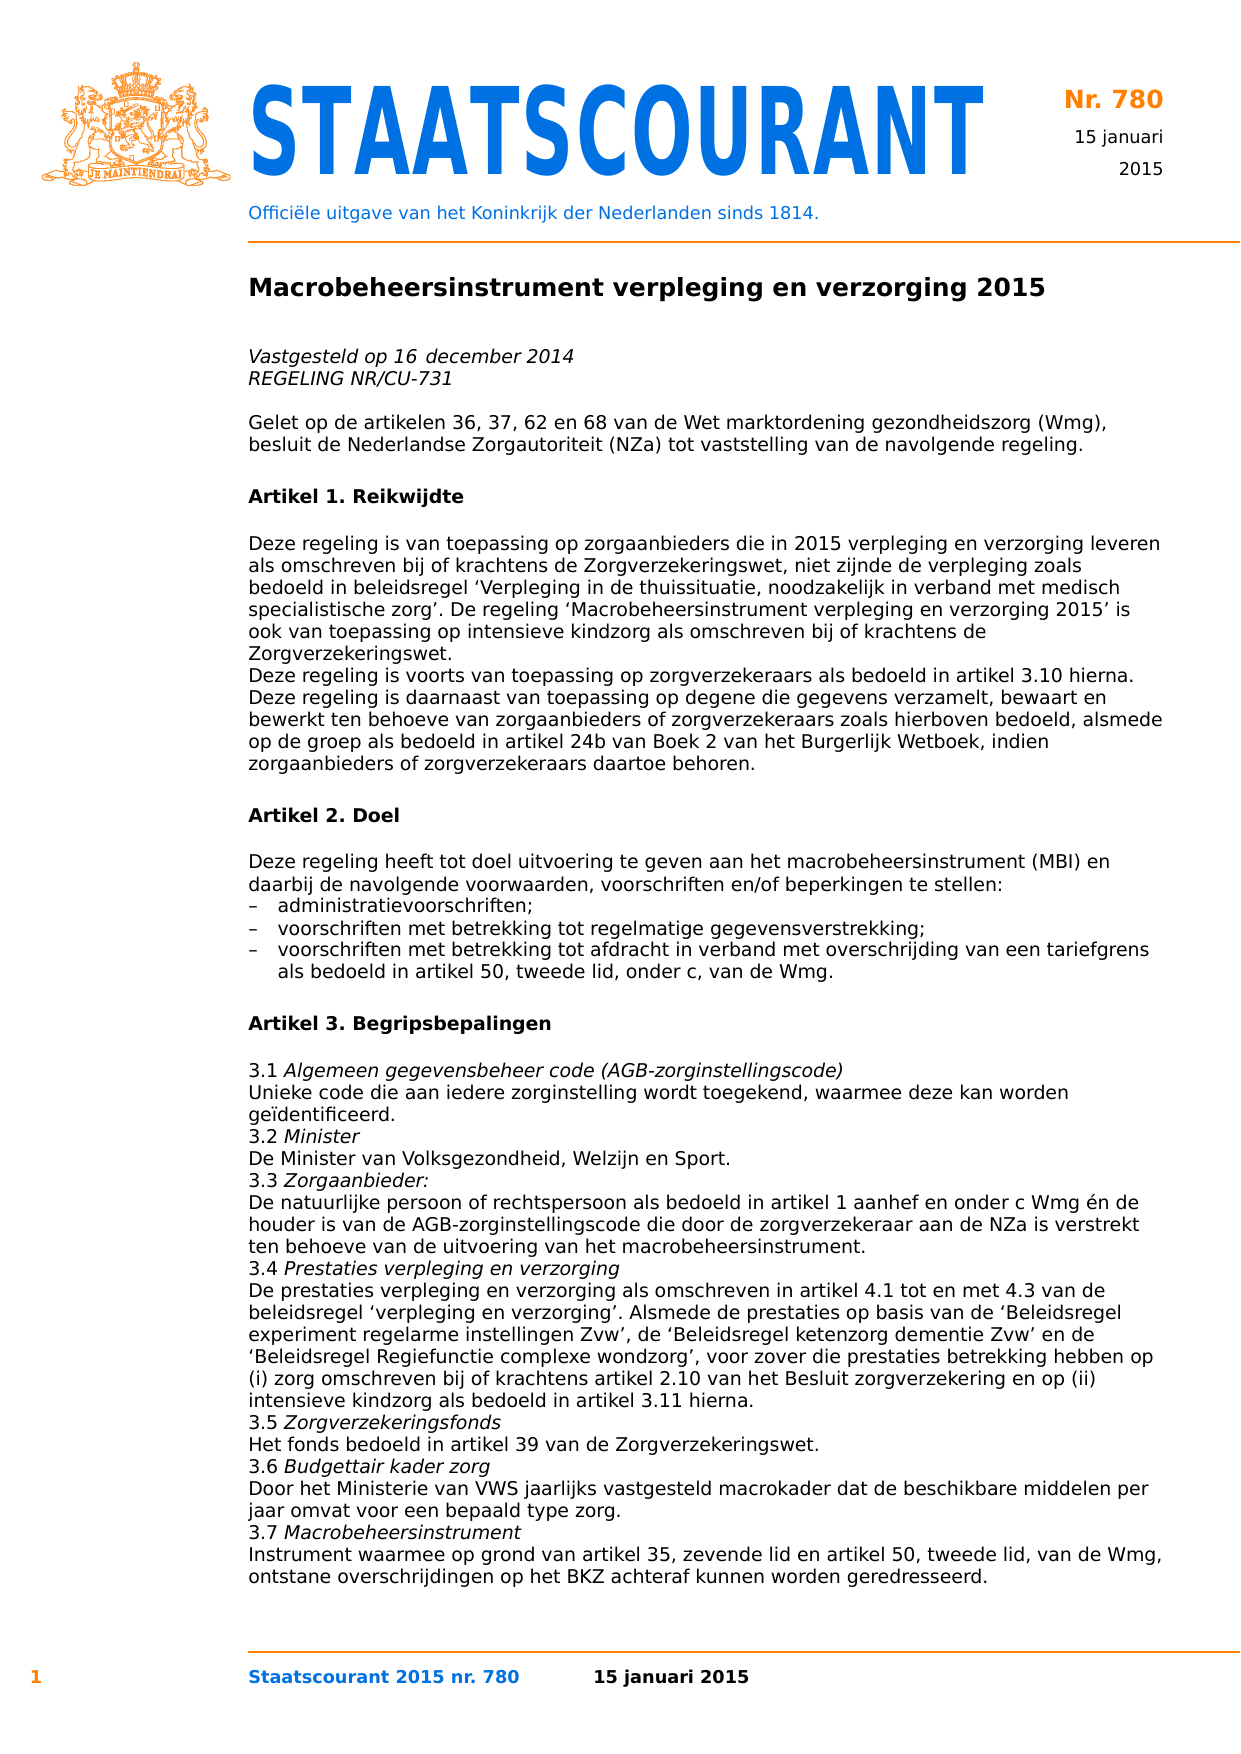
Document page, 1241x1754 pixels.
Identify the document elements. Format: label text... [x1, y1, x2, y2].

text De Minister van Volksgezondheid, Welzijn en Sport. [248, 1148, 1163, 1170]
text Instrument waarmee op grond van artikel 35, zevende lid en artikel 50, tweede lid, van de Wmg, ontstane overschrijdingen op het BKZ achteraf kunnen worden geredresseerd. [248, 1544, 1163, 1588]
subtitle Macrobeheersinstrument verpleging en verzorging 2015 [248, 273, 1163, 302]
subtitle Artikel 2. Doel [248, 804, 1163, 826]
text 3.4 Prestaties verpleging en verzorging [248, 1258, 1163, 1280]
text 3.3 Zorgaanbieder: [248, 1170, 1163, 1192]
text 3.2 Minister [248, 1126, 1163, 1148]
text Deze regeling heeft tot doel uitvoering te geven aan het macrobeheersinstrument (MBI) en daarbij de navolgende voorwaarden, voorschriften en/of beperkingen te stellen: [248, 851, 1163, 895]
text De prestaties verpleging en verzorging als omschreven in artikel 4.1 tot en met 4.3 van de beleidsregel ‘verpleging en verzorging’. Alsmede de prestaties op basis van de ‘Beleidsregel experiment regelarme instellingen Zvw’, de ‘Beleidsregel ketenzorg dementie Zvw’ en de ‘Beleidsregel Regiefunctie complexe wondzorg’, voor zover die prestaties betrekking hebben op (i) zorg omschreven bij of krachtens artikel 2.10 van het Besluit zorgverzekering en op (ii) intensieve kindzorg als bedoeld in artikel 3.11 hierna. [248, 1280, 1163, 1412]
picture [41, 62, 231, 186]
text REGELING NR/CU-731 [248, 368, 1163, 390]
text Deze regeling is daarnaast van toepassing op degene die gegevens verzamelt, bewaart en bewerkt ten behoeve van zorgaanbieders of zorgverzekeraars zoals hierboven bedoeld, alsmede op de groep als bedoeld in artikel 24b van Boek 2 van het Burgerlijk Wetboek, indien zorgaanbieders of zorgverzekeraars daartoe behoren. [248, 687, 1163, 774]
table_cell 2015 [998, 153, 1240, 203]
table_cell Officiële uitgave van het Koninkrijk der Nederlanden sinds 1814. [248, 203, 1240, 241]
table_header [25, 62, 248, 241]
text – voorschriften met betrekking tot regelmatige gegevensverstrekking; [248, 917, 1163, 939]
text – voorschriften met betrekking tot afdracht in verband met overschrijding van een tariefgrens als bedoeld in artikel 50, tweede lid, onder c, van de Wmg. [248, 939, 1163, 983]
text 3.5 Zorgverzekeringsfonds [248, 1412, 1163, 1434]
table_header STAATSCOURANT [248, 62, 998, 203]
text Door het Ministerie van VWS jaarlijks vastgesteld macrokader dat de beschikbare middelen per jaar omvat voor een bepaald type zorg. [248, 1478, 1163, 1522]
text 3.6 Budgettair kader zorg [248, 1456, 1163, 1478]
text Deze regeling is voorts van toepassing op zorgverzekeraars als bedoeld in artikel 3.10 hierna. [248, 664, 1163, 687]
table_cell 15 januari [998, 121, 1240, 153]
text Deze regeling is van toepassing op zorgaanbieders die in 2015 verpleging en verzorging leveren als omschreven bij of krachtens de Zorgverzekeringswet, niet zijnde de verpleging zoals bedoeld in beleidsregel ‘Verpleging in de thuissituatie, noodzakelijk in verband met medisch specialistische zorg’. De regeling ‘Macrobeheersinstrument verpleging en verzorging 2015’ is ook van toepassing op intensieve kindzorg als omschreven bij of krachtens de Zorgverzekeringswet. [248, 533, 1163, 664]
text Unieke code die aan iedere zorginstelling wordt toegekend, waarmee deze kan worden geïdentificeerd. [248, 1082, 1163, 1126]
subtitle Artikel 1. Reikwijdte [248, 486, 1163, 508]
table_header Nr. 780 [998, 62, 1240, 121]
subtitle Artikel 3. Begripsbepalingen [248, 1013, 1163, 1035]
text Het fonds bedoeld in artikel 39 van de Zorgverzekeringswet. [248, 1434, 1163, 1456]
text – administratievoorschriften; [248, 895, 1163, 917]
text Vastgesteld op 16 december 2014 [248, 346, 1163, 368]
text De natuurlijke persoon of rechtspersoon als bedoeld in artikel 1 aanhef en onder c Wmg én de houder is van de AGB-zorginstellingscode die door de zorgverzekeraar aan de NZa is verstrekt ten behoeve van de uitvoering van het macrobeheersinstrument. [248, 1192, 1163, 1258]
text 3.1 Algemeen gegevensbeheer code (AGB-zorginstellingscode) [248, 1060, 1163, 1082]
text 3.7 Macrobeheersinstrument [248, 1522, 1163, 1544]
text Gelet op de artikelen 36, 37, 62 en 68 van de Wet marktordening gezondheidszorg (Wmg), besluit de Nederlandse Zorgautoriteit (NZa) tot vaststelling van de navolgende regeling. [248, 412, 1163, 456]
